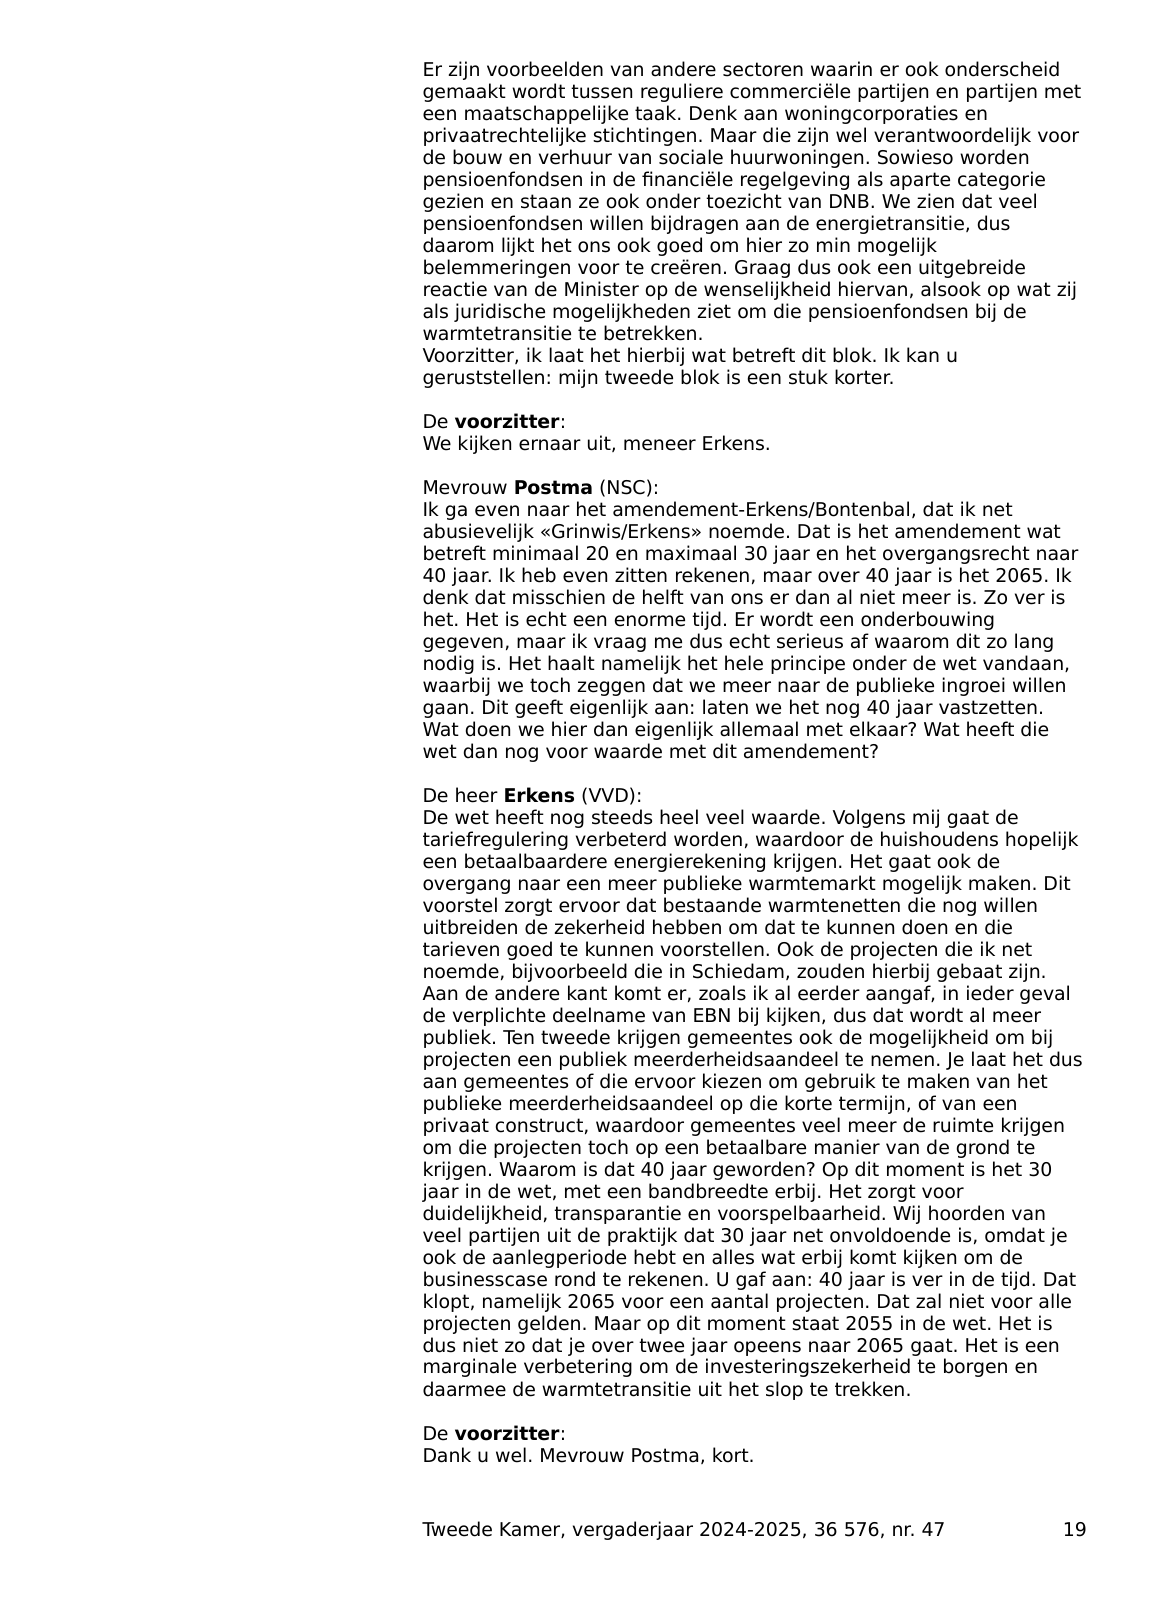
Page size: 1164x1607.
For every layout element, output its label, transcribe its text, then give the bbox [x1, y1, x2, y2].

text Voorzitter, ik laat het hierbij wat betreft dit blok. Ik kan u geruststellen: mijn tweede blok is een stuk korter. [422, 345, 1087, 389]
text We kijken ernaar uit, meneer Erkens. [422, 433, 1087, 455]
text De wet heeft nog steeds heel veel waarde. Volgens mij gaat de tariefregulering verbeterd worden, waardoor de huishoudens hopelijk een betaalbaardere energierekening krijgen. Het gaat ook de overgang naar een meer publieke warmtemarkt mogelijk maken. Dit voorstel zorgt ervoor dat bestaande warmtenetten die nog willen uitbreiden de zekerheid hebben om dat te kunnen doen en die tarieven goed te kunnen voorstellen. Ook de projecten die ik net noemde, bijvoorbeeld die in Schiedam, zouden hierbij gebaat zijn. Aan de andere kant komt er, zoals ik al eerder aangaf, in ieder geval de verplichte deelname van EBN bij kijken, dus dat wordt al meer publiek. Ten tweede krijgen gemeentes ook de mogelijkheid om bij projecten een publiek meerderheidsaandeel te nemen. Je laat het dus aan gemeentes of die ervoor kiezen om gebruik te maken van het publieke meerderheidsaandeel op die korte termijn, of van een privaat construct, waardoor gemeentes veel meer de ruimte krijgen om die projecten toch op een betaalbare manier van de grond te krijgen. Waarom is dat 40 jaar geworden? Op dit moment is het 30 jaar in de wet, met een bandbreedte erbij. Het zorgt voor duidelijkheid, transparantie en voorspelbaarheid. Wij hoorden van veel partijen uit de praktijk dat 30 jaar net onvoldoende is, omdat je ook de aanlegperiode hebt en alles wat erbij komt kijken om de businesscase rond te rekenen. U gaf aan: 40 jaar is ver in de tijd. Dat klopt, namelijk 2065 voor een aantal projecten. Dat zal niet voor alle projecten gelden. Maar op dit moment staat 2055 in de wet. Het is dus niet zo dat je over twee jaar opeens naar 2065 gaat. Het is een marginale verbetering om de investeringszekerheid te borgen en daarmee de warmtetransitie uit het slop te trekken. [422, 807, 1087, 1400]
text De voorzitter: [422, 411, 1087, 433]
text Mevrouw Postma (NSC): [422, 477, 1087, 499]
text Ik ga even naar het amendement-Erkens/Bontenbal, dat ik net abusievelijk «Grinwis/Erkens» noemde. Dat is het amendement wat betreft minimaal 20 en maximaal 30 jaar en het overgangsrecht naar 40 jaar. Ik heb even zitten rekenen, maar over 40 jaar is het 2065. Ik denk dat misschien de helft van ons er dan al niet meer is. Zo ver is het. Het is echt een enorme tijd. Er wordt een onderbouwing gegeven, maar ik vraag me dus echt serieus af waarom dit zo lang nodig is. Het haalt namelijk het hele principe onder de wet vandaan, waarbij we toch zeggen dat we meer naar de publieke ingroei willen gaan. Dit geeft eigenlijk aan: laten we het nog 40 jaar vastzetten. Wat doen we hier dan eigenlijk allemaal met elkaar? Wat heeft die wet dan nog voor waarde met dit amendement? [422, 499, 1087, 763]
text De voorzitter: [422, 1423, 1087, 1444]
text Dank u wel. Mevrouw Postma, kort. [422, 1444, 1087, 1467]
text Er zijn voorbeelden van andere sectoren waarin er ook onderscheid gemaakt wordt tussen reguliere commerciële partijen en partijen met een maatschappelijke taak. Denk aan woningcorporaties en privaatrechtelijke stichtingen. Maar die zijn wel verantwoordelijk voor de bouw en verhuur van sociale huurwoningen. Sowieso worden pensioenfondsen in de financiële regelgeving als aparte categorie gezien en staan ze ook onder toezicht van DNB. We zien dat veel pensioenfondsen willen bijdragen aan de energietransitie, dus daarom lijkt het ons ook goed om hier zo min mogelijk belemmeringen voor te creëren. Graag dus ook een uitgebreide reactie van de Minister op de wenselijkheid hiervan, alsook op wat zij als juridische mogelijkheden ziet om die pensioenfondsen bij de warmtetransitie te betrekken. [422, 59, 1087, 345]
text De heer Erkens (VVD): [422, 785, 1087, 807]
